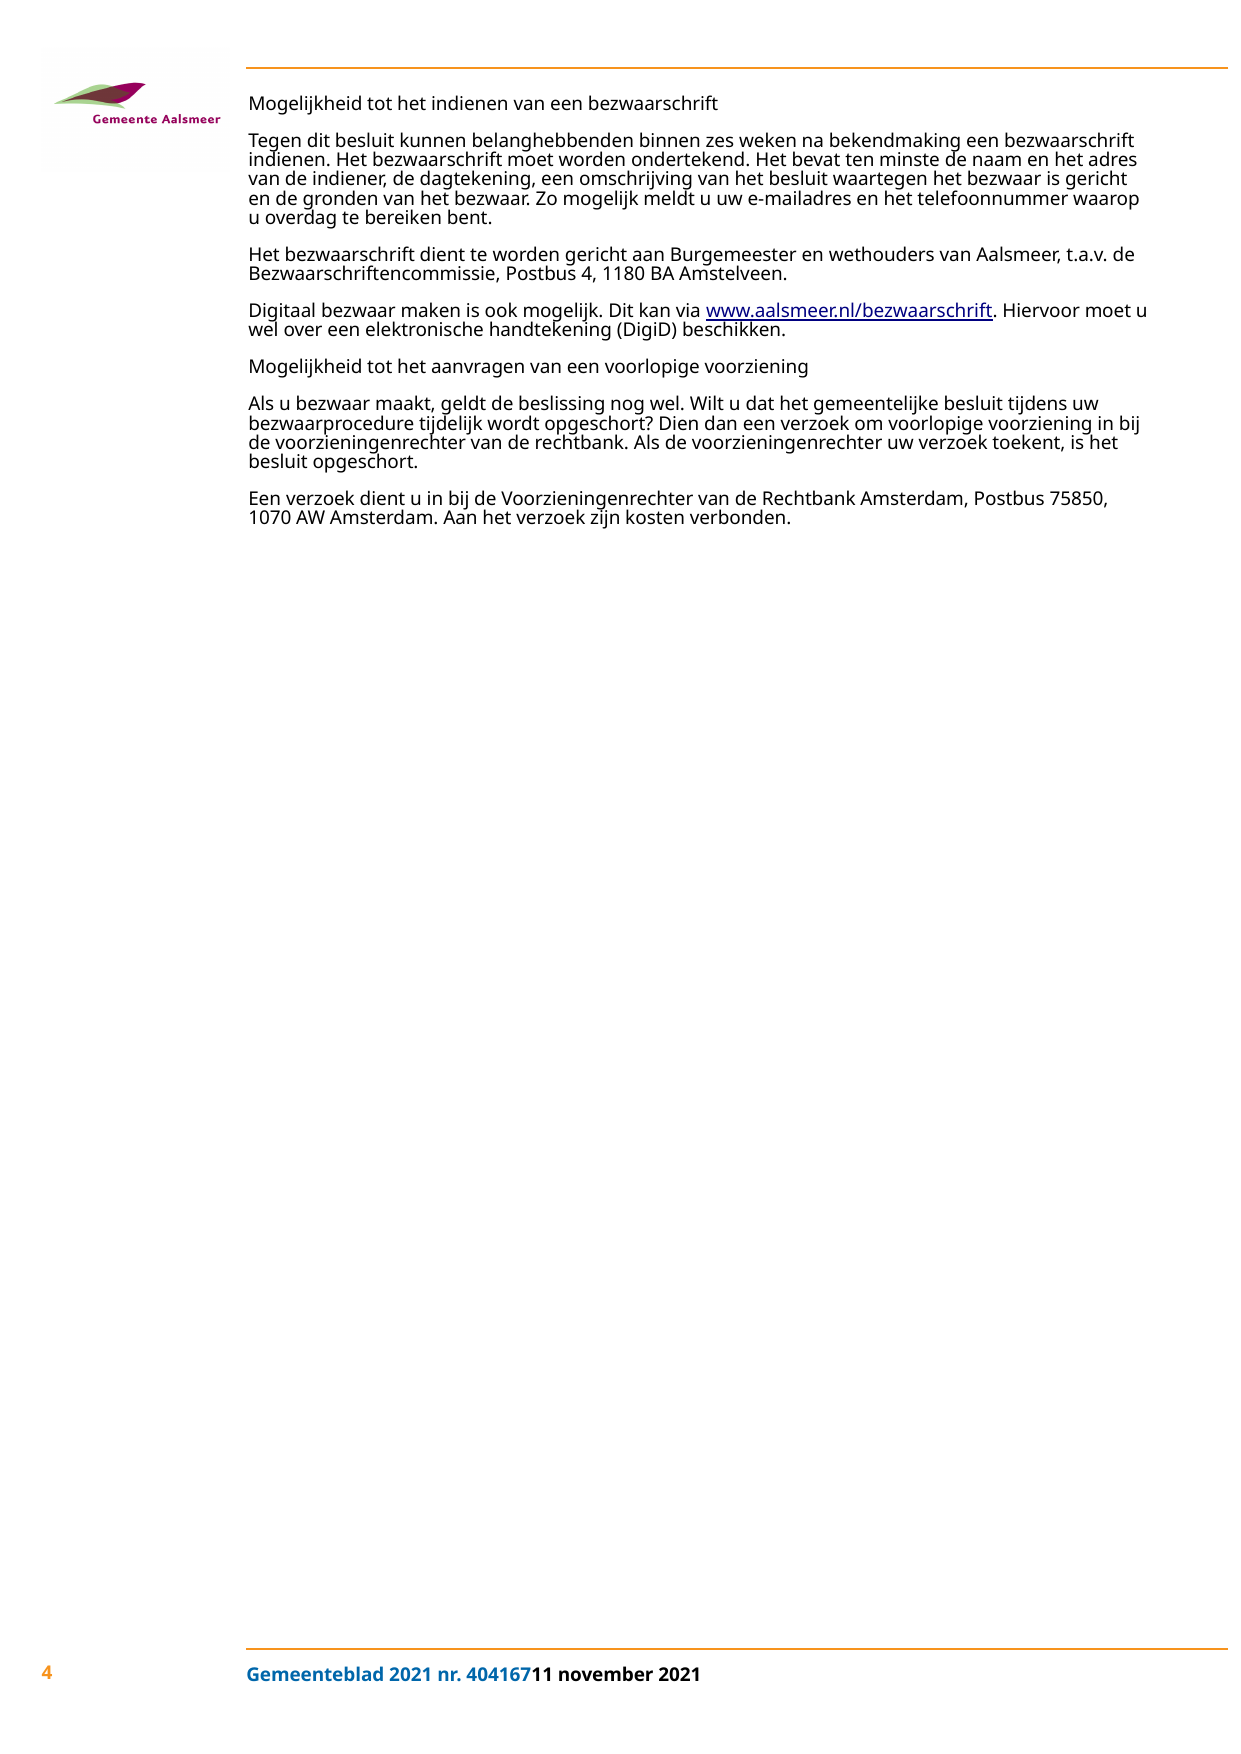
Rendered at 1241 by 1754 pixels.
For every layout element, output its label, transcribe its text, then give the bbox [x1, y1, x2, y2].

picture [41, 47, 231, 172]
text Digitaal bezwaar maken is ook mogelijk. Dit kan via www.aalsmeer.nl/bezwaarschrift. Hiervoor moet u wel over een elektronische handtekening (DigiD) beschikken. [248, 302, 1152, 341]
text Het bezwaarschrift dient te worden gericht aan Burgemeester en wethouders van Aalsmeer, t.a.v. de Bezwaarschriftencommissie, Postbus 4, 1180 BA Amstelveen. [248, 246, 1152, 284]
text Mogelijkheid tot het aanvragen van een voorlopige voorziening [248, 358, 1152, 378]
text Als u bezwaar maakt, geldt de beslissing nog wel. Wilt u dat het gemeentelijke besluit tijdens uw bezwaarprocedure tijdelijk wordt opgeschort? Dien dan een verzoek om voorlopige voorziening in bij de voorzieningenrechter van de rechtbank. Als de voorzieningenrechter uw verzoek toekent, is het besluit opgeschort. [248, 395, 1152, 472]
text Tegen dit besluit kunnen belanghebbenden binnen zes weken na bekendmaking een bezwaarschrift indienen. Het bezwaarschrift moet worden ondertekend. Het bevat ten minste de naam en het adres van de indiener, de dagtekening, een omschrijving van het besluit waartegen het bezwaar is gericht en de gronden van het bezwaar. Zo mogelijk meldt u uw e-mailadres en het telefoonnummer waarop u overdag te bereiken bent. [248, 132, 1152, 228]
text Een verzoek dient u in bij de Voorzieningenrechter van de Rechtbank Amsterdam, Postbus 75850, 1070 AW Amsterdam. Aan het verzoek zijn kosten verbonden. [248, 490, 1152, 529]
text Mogelijkheid tot het indienen van een bezwaarschrift [248, 95, 1152, 114]
